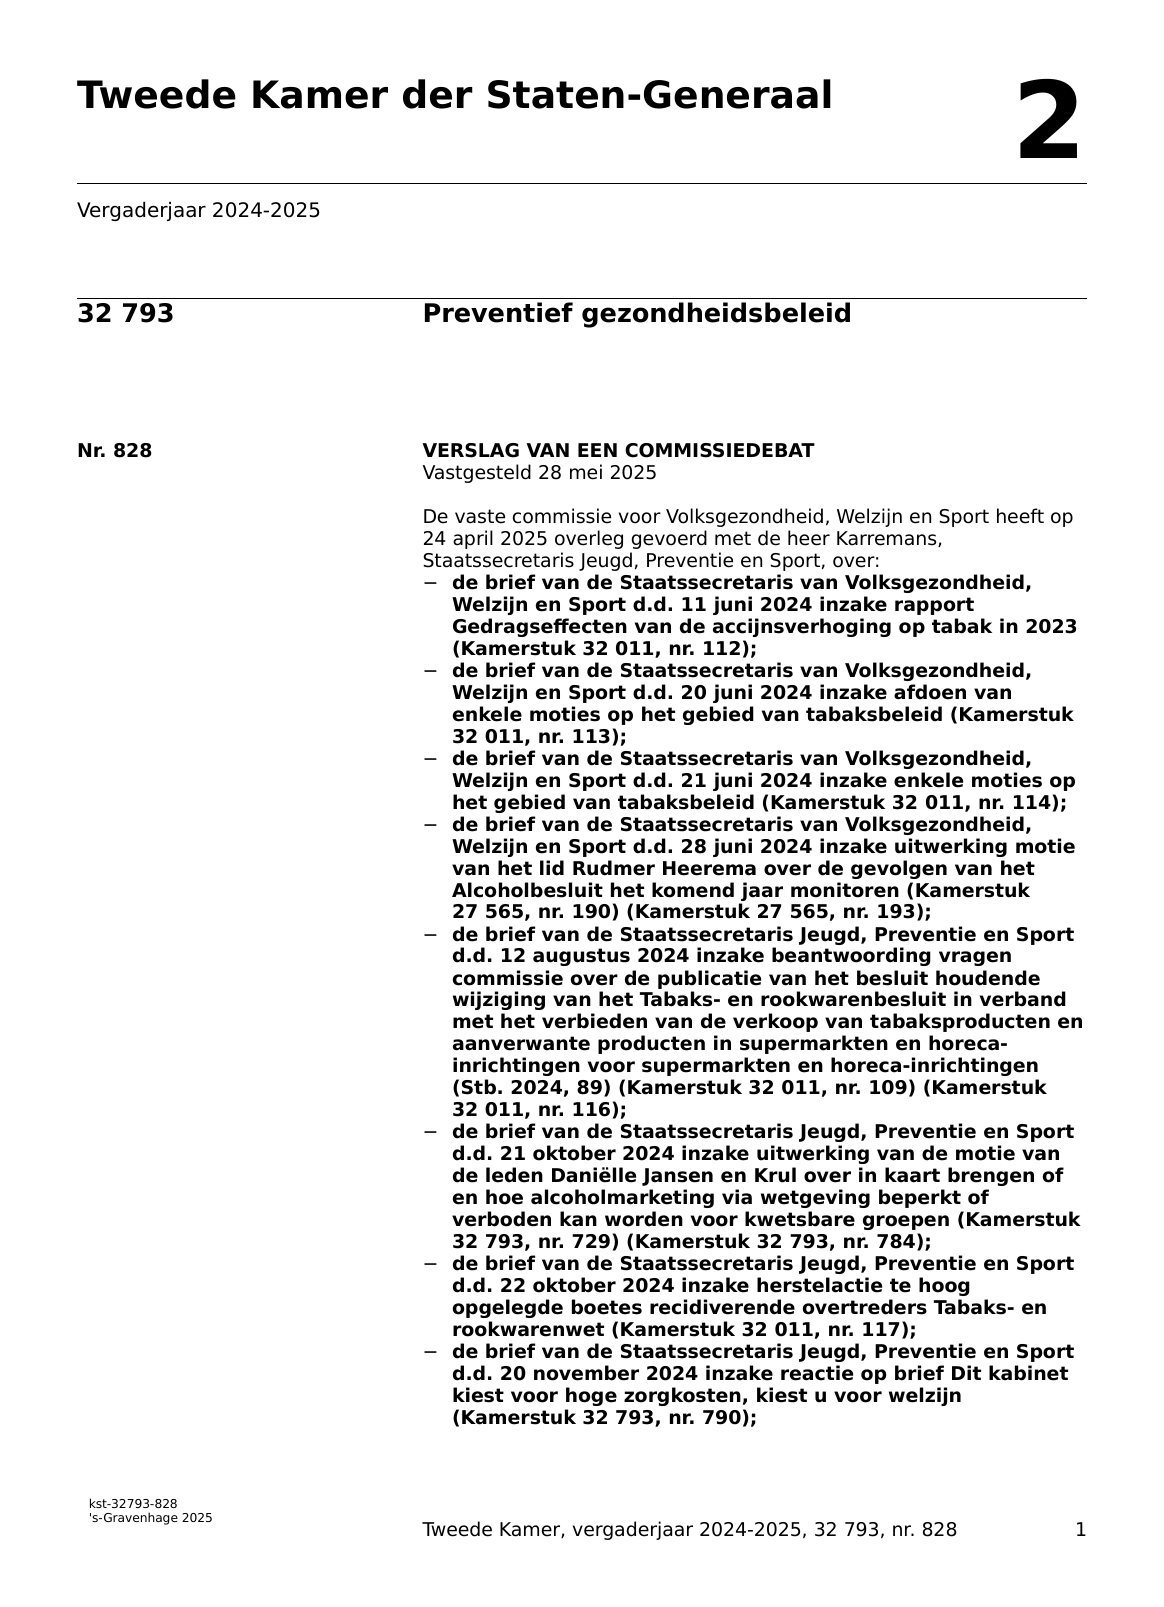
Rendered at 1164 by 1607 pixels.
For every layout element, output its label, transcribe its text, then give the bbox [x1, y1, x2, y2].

table_header 2 [886, 59, 1087, 183]
table_cell Vergaderjaar 2024-2025 [77, 184, 1087, 298]
text De vaste commissie voor Volksgezondheid, Welzijn en Sport heeft op 24 april 2025 overleg gevoerd met de heer Karremans, Staatssecretaris Jeugd, Preventie en Sport, over: [422, 506, 1087, 572]
text − de brief van de Staatssecretaris van Volksgezondheid, Welzijn en Sport d.d. 28 juni 2024 inzake uitwerking motie van het lid Rudmer Heerema over de gevolgen van het Alcoholbesluit het komend jaar monitoren (Kamerstuk 27 565, nr. 190) (Kamerstuk 27 565, nr. 193); [422, 813, 1087, 923]
text − de brief van de Staatssecretaris Jeugd, Preventie en Sport d.d. 12 augustus 2024 inzake beantwoording vragen commissie over de publicatie van het besluit houdende wijziging van het Tabaks- en rookwarenbesluit in verband met het verbieden van de verkoop van tabaksproducten en aanverwante producten in supermarkten en horeca-inrichtingen voor supermarkten en horeca-inrichtingen (Stb. 2024, 89) (Kamerstuk 32 011, nr. 109) (Kamerstuk 32 011, nr. 116); [422, 923, 1087, 1121]
text − de brief van de Staatssecretaris van Volksgezondheid, Welzijn en Sport d.d. 21 juni 2024 inzake enkele moties op het gebied van tabaksbeleid (Kamerstuk 32 011, nr. 114); [422, 748, 1087, 813]
subtitle 32 793 Preventief gezondheidsbeleid [77, 299, 1087, 329]
text − de brief van de Staatssecretaris van Volksgezondheid, Welzijn en Sport d.d. 20 juni 2024 inzake afdoen van enkele moties op het gebied van tabaksbeleid (Kamerstuk 32 011, nr. 113); [422, 660, 1087, 748]
table_header Tweede Kamer der Staten-Generaal [77, 59, 886, 183]
text − de brief van de Staatssecretaris Jeugd, Preventie en Sport d.d. 20 november 2024 inzake reactie op brief Dit kabinet kiest voor hoge zorgkosten, kiest u voor welzijn (Kamerstuk 32 793, nr. 790); [422, 1341, 1087, 1429]
text 's-Gravenhage 2025 [88, 1511, 323, 1525]
text − de brief van de Staatssecretaris Jeugd, Preventie en Sport d.d. 21 oktober 2024 inzake uitwerking van de motie van de leden Daniëlle Jansen en Krul over in kaart brengen of en hoe alcoholmarketing via wetgeving beperkt of verboden kan worden voor kwetsbare groepen (Kamerstuk 32 793, nr. 729) (Kamerstuk 32 793, nr. 784); [422, 1121, 1087, 1253]
text − de brief van de Staatssecretaris van Volksgezondheid, Welzijn en Sport d.d. 11 juni 2024 inzake rapport Gedragseffecten van de accijnsverhoging op tabak in 2023 (Kamerstuk 32 011, nr. 112); [422, 572, 1087, 660]
text kst-32793-828 [88, 1497, 323, 1511]
text − de brief van de Staatssecretaris Jeugd, Preventie en Sport d.d. 22 oktober 2024 inzake herstelactie te hoog opgelegde boetes recidiverende overtreders Tabaks- en rookwarenwet (Kamerstuk 32 011, nr. 117); [422, 1253, 1087, 1341]
text Vastgesteld 28 mei 2025 [422, 462, 1087, 484]
subtitle Nr. 828 VERSLAG VAN EEN COMMISSIEDEBAT [77, 440, 1087, 462]
